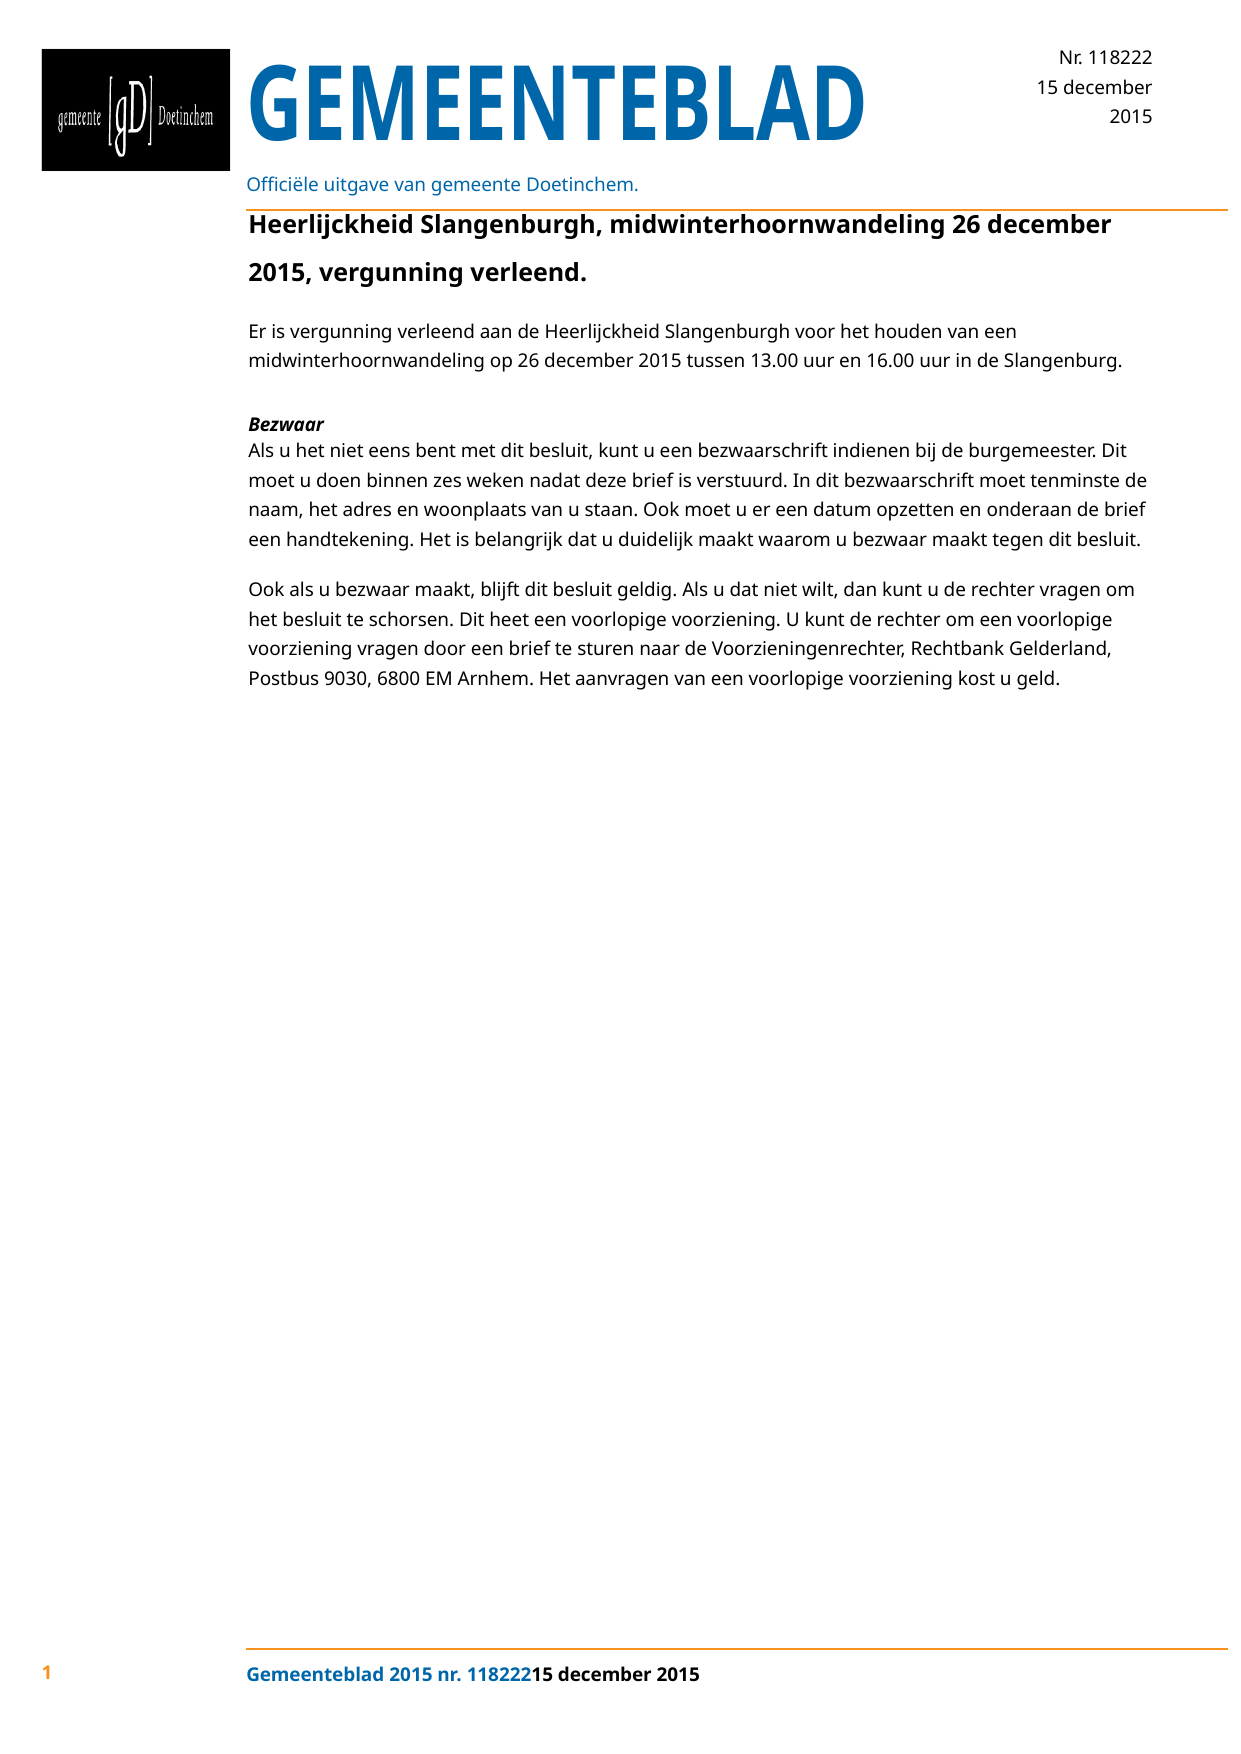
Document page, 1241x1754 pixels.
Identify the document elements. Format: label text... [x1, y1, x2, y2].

text Als u het niet eens bent met dit besluit, kunt u een bezwaarschrift indienen bij de burgemeester. Dit moet u doen binnen zes weken nadat deze brief is verstuurd. In dit bezwaarschrift moet tenminste de naam, het adres en woonplaats van u staan. Ook moet u er een datum opzetten en onderaan de brief een handtekening. Het is belangrijk dat u duidelijk maakt waarom u bezwaar maakt tegen dit besluit. [248, 437, 1152, 552]
text Heerlijckheid Slangenburgh, midwinterhoornwandeling 26 december 2015, vergunning verleend. [248, 211, 1152, 288]
text Bezwaar [248, 411, 1152, 437]
picture [41, 47, 231, 172]
text Ook als u bezwaar maakt, blijft dit besluit geldig. Als u dat niet wilt, dan kunt u de rechter vragen om het besluit te schorsen. Dit heet een voorlopige voorziening. U kunt de rechter om een voorlopige voorziening vragen door een brief te sturen naar de Voorzieningenrechter, Rechtbank Gelderland, Postbus 9030, 6800 EM Arnhem. Het aanvragen van een voorlopige voorziening kost u geld. [248, 576, 1152, 691]
text Er is vergunning verleend aan de Heerlijckheid Slangenburgh voor het houden van een midwinterhoornwandeling op 26 december 2015 tussen 13.00 uur en 16.00 uur in de Slangenburg. [248, 318, 1152, 373]
